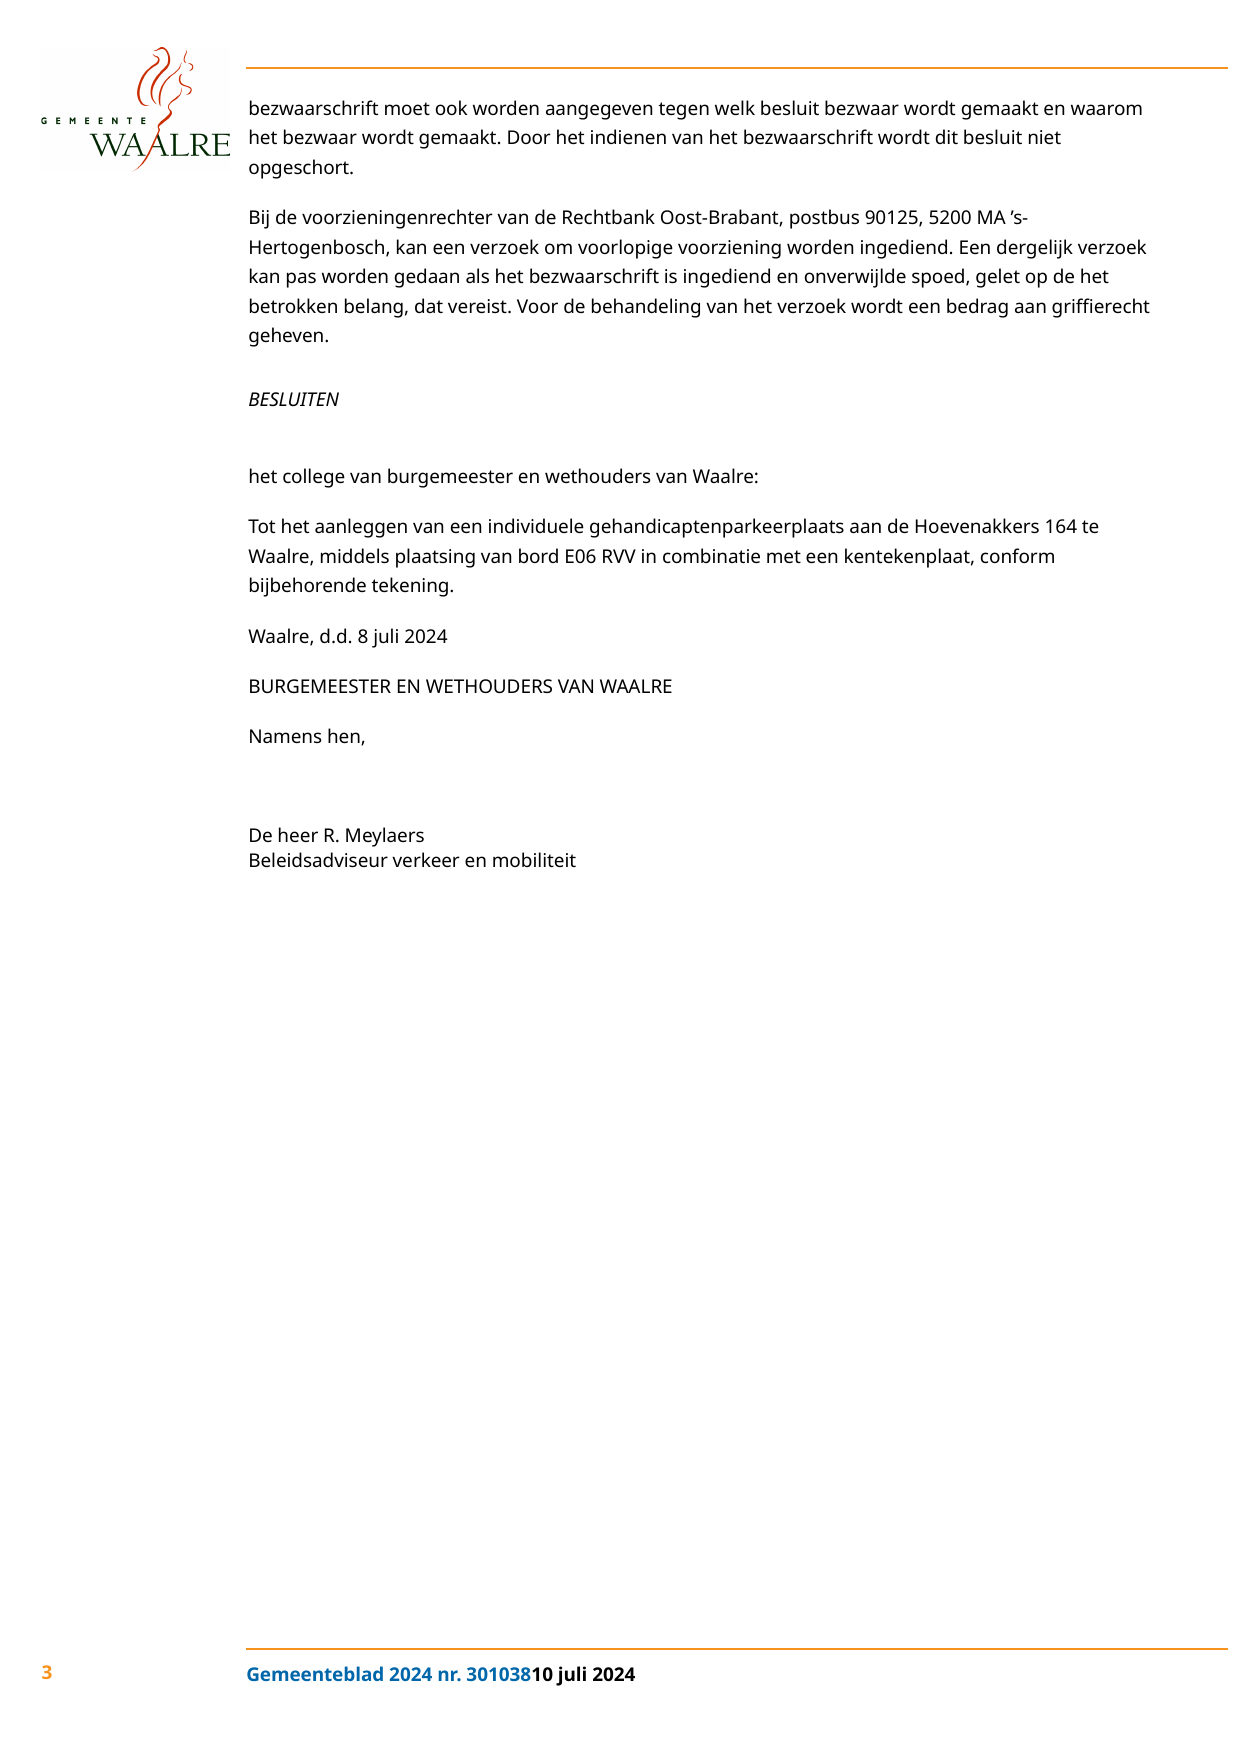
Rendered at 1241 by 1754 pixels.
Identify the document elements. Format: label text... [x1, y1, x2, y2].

text het college van burgemeester en wethouders van Waalre: [248, 463, 1152, 488]
text Namens hen, [248, 724, 1152, 749]
text BESLUITEN [248, 387, 1152, 412]
text De heer R. Meylaers [248, 822, 1152, 848]
text Beleidsadviseur verkeer en mobiliteit [248, 848, 1152, 873]
text Waalre, d.d. 8 juli 2024 [248, 623, 1152, 648]
picture [41, 47, 231, 172]
text bezwaarschrift moet ook worden aangegeven tegen welk besluit bezwaar wordt gemaakt en waarom het bezwaar wordt gemaakt. Door het indienen van het bezwaarschrift wordt dit besluit niet opgeschort. [248, 95, 1152, 180]
text Tot het aanleggen van een individuele gehandicaptenparkeerplaats aan de Hoevenakkers 164 te Waalre, middels plaatsing van bord E06 RVV in combinatie met een kentekenplaat, conform bijbehorende tekening. [248, 513, 1152, 598]
text Bij de voorzieningenrechter van de Rechtbank Oost-Brabant, postbus 90125, 5200 MA ’s-Hertogenbosch, kan een verzoek om voorlopige voorziening worden ingediend. Een dergelijk verzoek kan pas worden gedaan als het bezwaarschrift is ingediend en onverwijlde spoed, gelet op de het betrokken belang, dat vereist. Voor de behandeling van het verzoek wordt een bedrag aan griffierecht geheven. [248, 204, 1152, 348]
text BURGEMEESTER EN WETHOUDERS VAN WAALRE [248, 673, 1152, 699]
